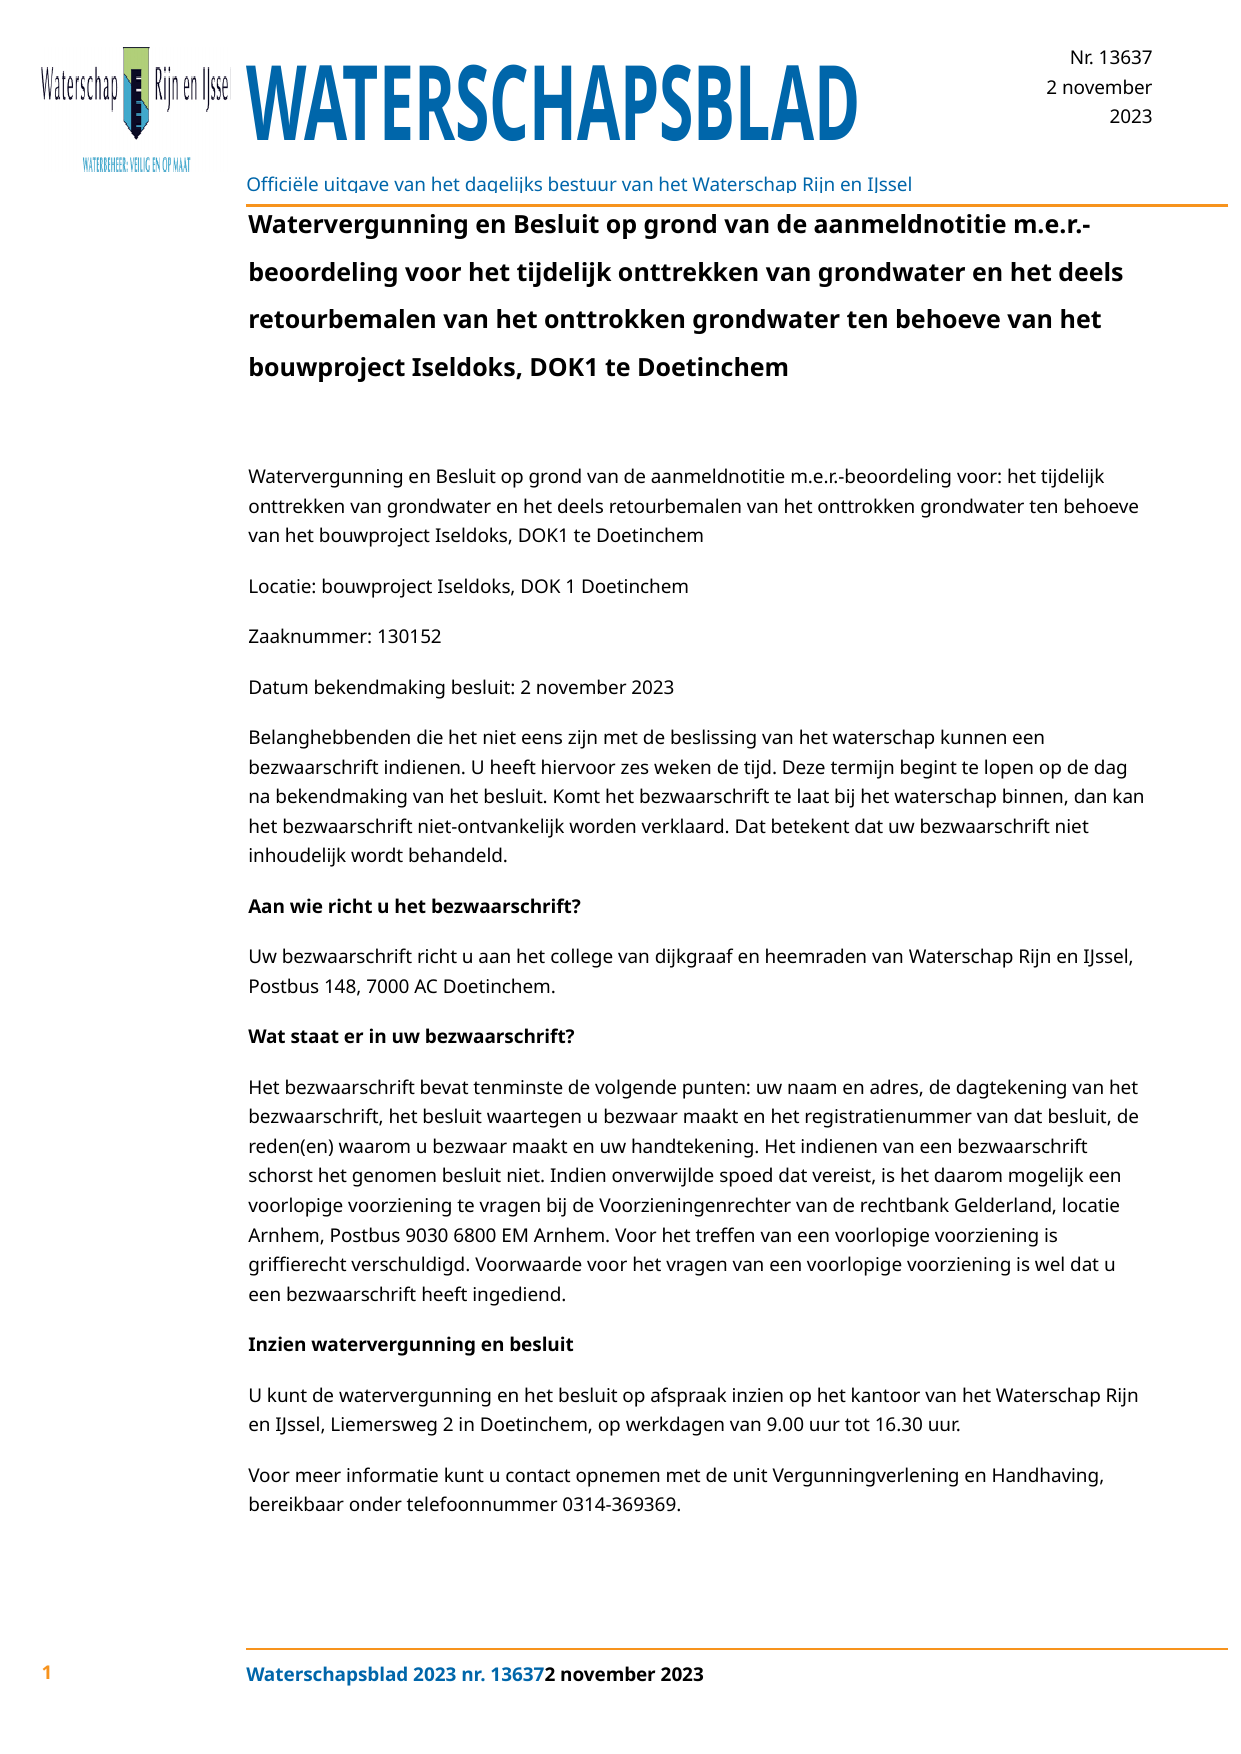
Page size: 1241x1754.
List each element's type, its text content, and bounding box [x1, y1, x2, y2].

text Uw bezwaarschrift richt u aan het college van dijkgraaf en heemraden van Waterschap Rijn en IJssel, Postbus 148, 7000 AC Doetinchem. [248, 943, 1152, 999]
text Locatie: bouwproject Iseldoks, DOK 1 Doetinchem [248, 573, 1152, 599]
text Belanghebbenden die het niet eens zijn met de beslissing van het waterschap kunnen een bezwaarschrift indienen. U heeft hiervoor zes weken de tijd. Deze termijn begint te lopen op de dag na bekendmaking van het besluit. Komt het bezwaarschrift te laat bij het waterschap binnen, dan kan het bezwaarschrift niet-ontvankelijk worden verklaard. Dat betekent dat uw bezwaarschrift niet inhoudelijk wordt behandeld. [248, 724, 1152, 868]
text Aan wie richt u het bezwaarschrift? [248, 893, 1152, 919]
text Voor meer informatie kunt u contact opnemen met de unit Vergunningverlening en Handhaving, bereikbaar onder telefoonnummer 0314-369369. [248, 1462, 1152, 1517]
text Zaaknummer: 130152 [248, 623, 1152, 649]
text Watervergunning en Besluit op grond van de aanmeldnotitie m.e.r.-beoordeling voor het tijdelijk onttrekken van grondwater en het deels retourbemalen van het onttrokken grondwater ten behoeve van het bouwproject Iseldoks, DOK1 te Doetinchem [248, 207, 1152, 384]
text Wat staat er in uw bezwaarschrift? [248, 1023, 1152, 1049]
text Watervergunning en Besluit op grond van de aanmeldnotitie m.e.r.-beoordeling voor: het tijdelijk onttrekken van grondwater en het deels retourbemalen van het onttrokken grondwater ten behoeve van het bouwproject Iseldoks, DOK1 te Doetinchem [248, 463, 1152, 548]
text Het bezwaarschrift bevat tenminste de volgende punten: uw naam en adres, de dagtekening van het bezwaarschrift, het besluit waartegen u bezwaar maakt en het registratienummer van dat besluit, de reden(en) waarom u bezwaar maakt en uw handtekening. Het indienen van een bezwaarschrift schorst het genomen besluit niet. Indien onverwijlde spoed dat vereist, is het daarom mogelijk een voorlopige voorziening te vragen bij de Voorzieningenrechter van de rechtbank Gelderland, locatie Arnhem, Postbus 9030 6800 EM Arnhem. Voor het treffen van een voorlopige voorziening is griffierecht verschuldigd. Voorwaarde voor het vragen van een voorlopige voorziening is wel dat u een bezwaarschrift heeft ingediend. [248, 1074, 1152, 1307]
text U kunt de watervergunning en het besluit op afspraak inzien op het kantoor van het Waterschap Rijn en IJssel, Liemersweg 2 in Doetinchem, op werkdagen van 9.00 uur tot 16.30 uur. [248, 1382, 1152, 1437]
text Datum bekendmaking besluit: 2 november 2023 [248, 674, 1152, 700]
picture [41, 47, 231, 172]
text Inzien watervergunning en besluit [248, 1331, 1152, 1357]
